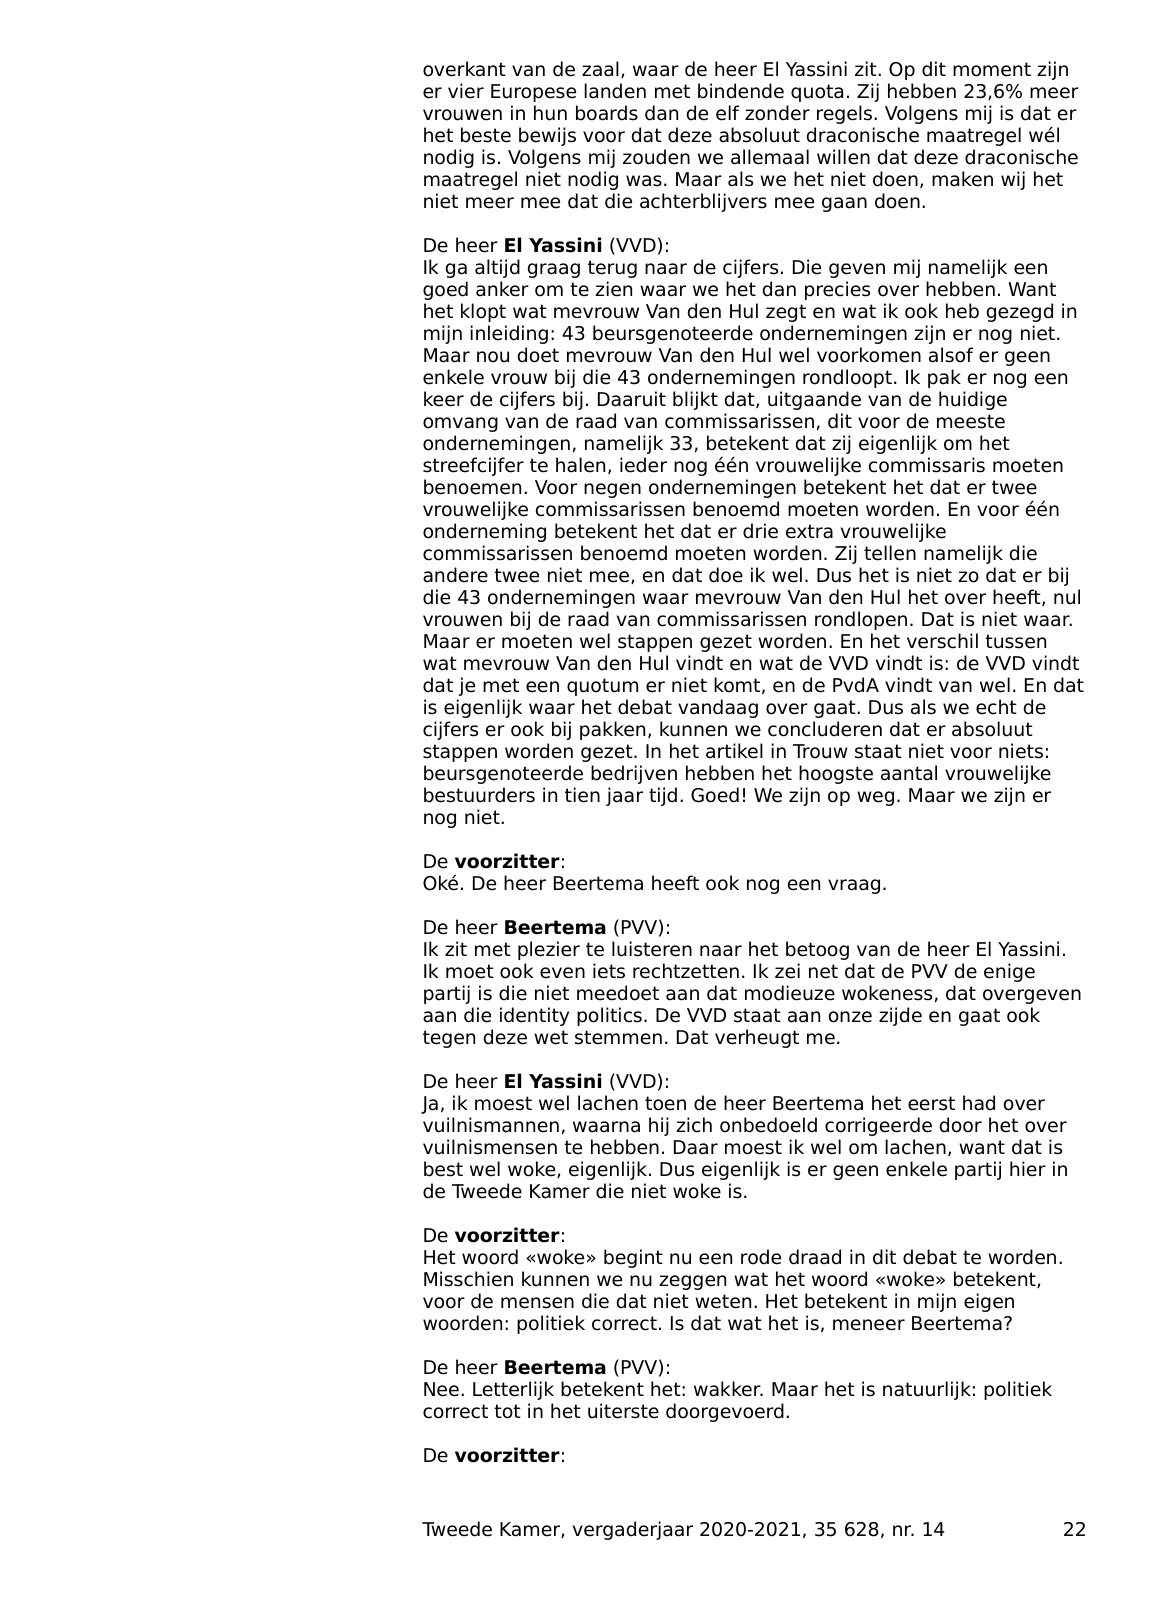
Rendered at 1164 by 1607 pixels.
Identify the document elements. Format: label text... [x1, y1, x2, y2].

text De heer El Yassini (VVD): [422, 1071, 1087, 1093]
text Ik ga altijd graag terug naar de cijfers. Die geven mij namelijk een goed anker om te zien waar we het dan precies over hebben. Want het klopt wat mevrouw Van den Hul zegt en wat ik ook heb gezegd in mijn inleiding: 43 beursgenoteerde ondernemingen zijn er nog niet. Maar nou doet mevrouw Van den Hul wel voorkomen alsof er geen enkele vrouw bij die 43 ondernemingen rondloopt. Ik pak er nog een keer de cijfers bij. Daaruit blijkt dat, uitgaande van de huidige omvang van de raad van commissarissen, dit voor de meeste ondernemingen, namelijk 33, betekent dat zij eigenlijk om het streefcijfer te halen, ieder nog één vrouwelijke commissaris moeten benoemen. Voor negen ondernemingen betekent het dat er twee vrouwelijke commissarissen benoemd moeten worden. En voor één onderneming betekent het dat er drie extra vrouwelijke commissarissen benoemd moeten worden. Zij tellen namelijk die andere twee niet mee, en dat doe ik wel. Dus het is niet zo dat er bij die 43 ondernemingen waar mevrouw Van den Hul het over heeft, nul vrouwen bij de raad van commissarissen rondlopen. Dat is niet waar. Maar er moeten wel stappen gezet worden. En het verschil tussen wat mevrouw Van den Hul vindt en wat de VVD vindt is: de VVD vindt dat je met een quotum er niet komt, en de PvdA vindt van wel. En dat is eigenlijk waar het debat vandaag over gaat. Dus als we echt de cijfers er ook bij pakken, kunnen we concluderen dat er absoluut stappen worden gezet. In het artikel in Trouw staat niet voor niets: beursgenoteerde bedrijven hebben het hoogste aantal vrouwelijke bestuurders in tien jaar tijd. Goed! We zijn op weg. Maar we zijn er nog niet. [422, 257, 1087, 828]
text Ja, ik moest wel lachen toen de heer Beertema het eerst had over vuilnismannen, waarna hij zich onbedoeld corrigeerde door het over vuilnismensen te hebben. Daar moest ik wel om lachen, want dat is best wel woke, eigenlijk. Dus eigenlijk is er geen enkele partij hier in de Tweede Kamer die niet woke is. [422, 1093, 1087, 1203]
text De voorzitter: [422, 1445, 1087, 1467]
text De heer El Yassini (VVD): [422, 235, 1087, 257]
text Oké. De heer Beertema heeft ook nog een vraag. [422, 873, 1087, 895]
text overkant van de zaal, waar de heer El Yassini zit. Op dit moment zijn er vier Europese landen met bindende quota. Zij hebben 23,6% meer vrouwen in hun boards dan de elf zonder regels. Volgens mij is dat er het beste bewijs voor dat deze absoluut draconische maatregel wél nodig is. Volgens mij zouden we allemaal willen dat deze draconische maatregel niet nodig was. Maar als we het niet doen, maken wij het niet meer mee dat die achterblijvers mee gaan doen. [422, 59, 1087, 213]
text De voorzitter: [422, 851, 1087, 873]
text De heer Beertema (PVV): [422, 917, 1087, 939]
text Het woord «woke» begint nu een rode draad in dit debat te worden. Misschien kunnen we nu zeggen wat het woord «woke» betekent, voor de mensen die dat niet weten. Het betekent in mijn eigen woorden: politiek correct. Is dat wat het is, meneer Beertema? [422, 1247, 1087, 1335]
text Nee. Letterlijk betekent het: wakker. Maar het is natuurlijk: politiek correct tot in het uiterste doorgevoerd. [422, 1379, 1087, 1423]
text Ik zit met plezier te luisteren naar het betoog van de heer El Yassini. Ik moet ook even iets rechtzetten. Ik zei net dat de PVV de enige partij is die niet meedoet aan dat modieuze wokeness, dat overgeven aan die identity politics. De VVD staat aan onze zijde en gaat ook tegen deze wet stemmen. Dat verheugt me. [422, 939, 1087, 1049]
text De heer Beertema (PVV): [422, 1357, 1087, 1379]
text De voorzitter: [422, 1225, 1087, 1247]
